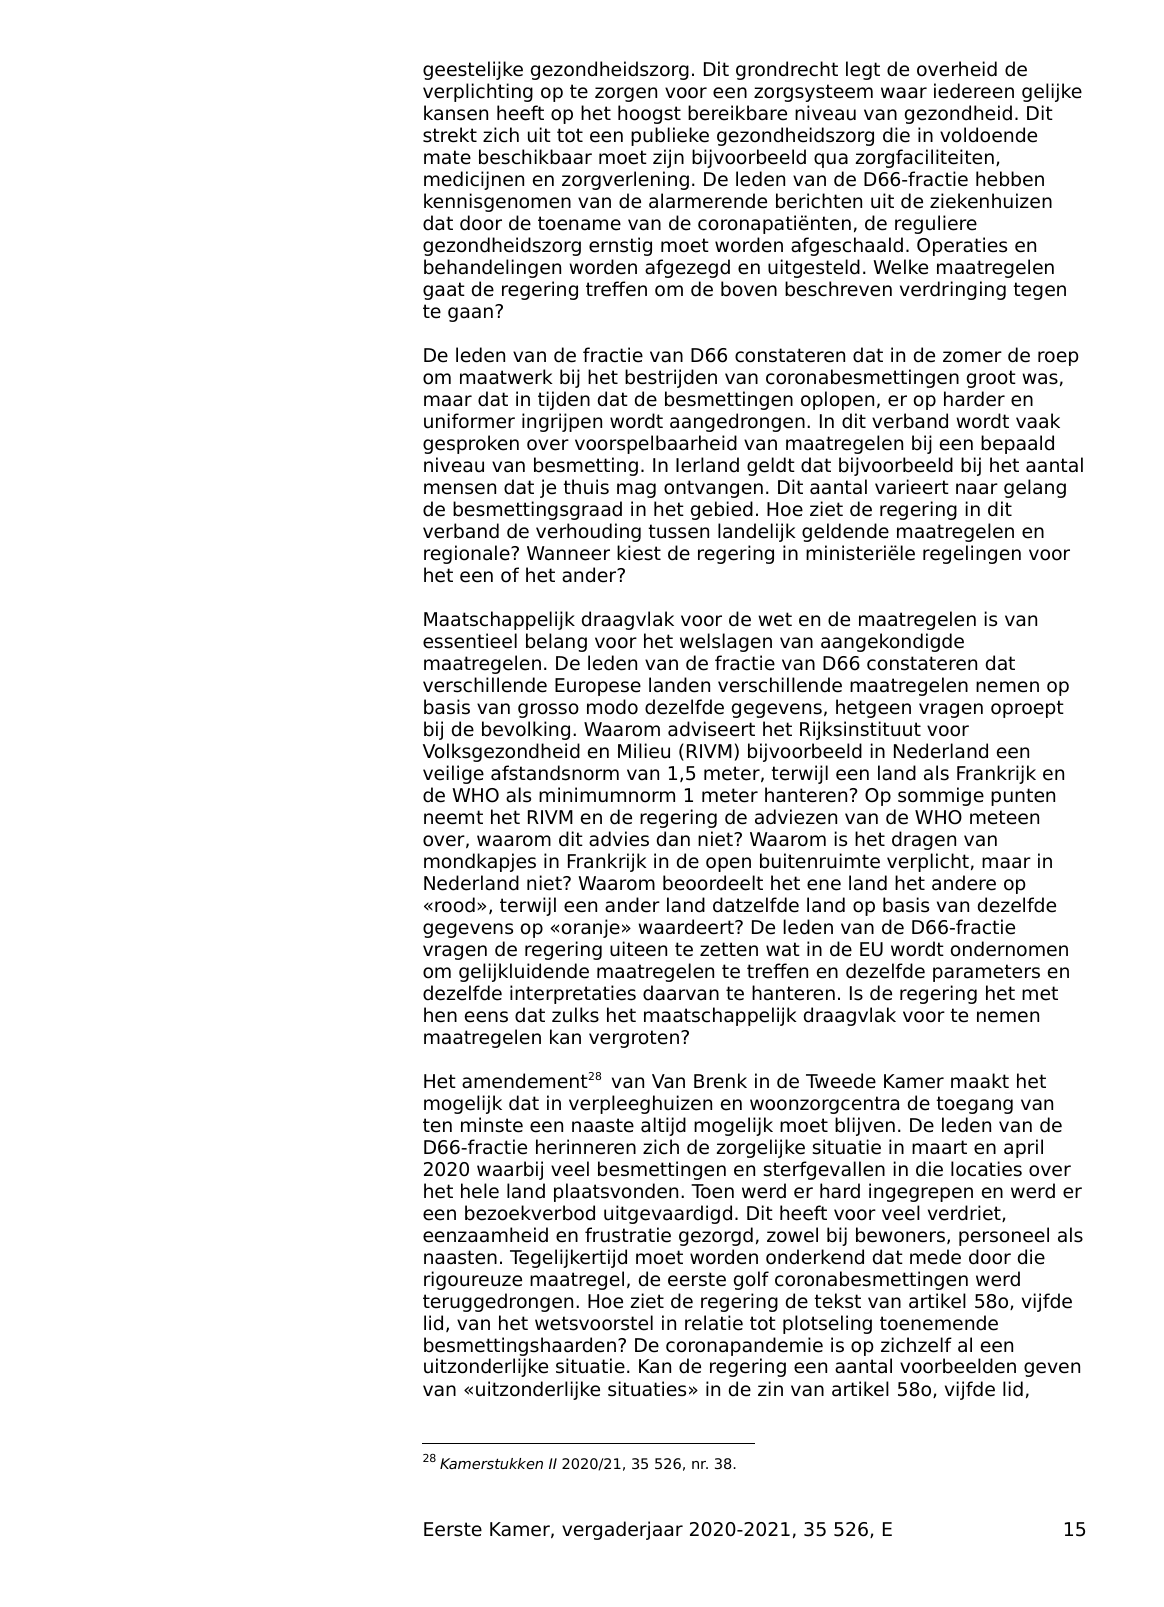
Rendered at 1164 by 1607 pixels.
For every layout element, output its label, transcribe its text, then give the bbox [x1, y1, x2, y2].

text Maatschappelijk draagvlak voor de wet en de maatregelen is van essentieel belang voor het welslagen van aangekondigde maatregelen. De leden van de fractie van D66 constateren dat verschillende Europese landen verschillende maatregelen nemen op basis van grosso modo dezelfde gegevens, hetgeen vragen oproept bij de bevolking. Waarom adviseert het Rijksinstituut voor Volksgezondheid en Milieu (RIVM) bijvoorbeeld in Nederland een veilige afstandsnorm van 1,5 meter, terwijl een land als Frankrijk en de WHO als minimumnorm 1 meter hanteren? Op sommige punten neemt het RIVM en de regering de adviezen van de WHO meteen over, waarom dit advies dan niet? Waarom is het dragen van mondkapjes in Frankrijk in de open buitenruimte verplicht, maar in Nederland niet? Waarom beoordeelt het ene land het andere op «rood», terwijl een ander land datzelfde land op basis van dezelfde gegevens op «oranje» waardeert? De leden van de D66-fractie vragen de regering uiteen te zetten wat in de EU wordt ondernomen om gelijkluidende maatregelen te treffen en dezelfde parameters en dezelfde interpretaties daarvan te hanteren. Is de regering het met hen eens dat zulks het maatschappelijk draagvlak voor te nemen maatregelen kan vergroten? [422, 609, 1087, 1048]
text geestelijke gezondheidszorg. Dit grondrecht legt de overheid de verplichting op te zorgen voor een zorgsysteem waar iedereen gelijke kansen heeft op het hoogst bereikbare niveau van gezondheid. Dit strekt zich uit tot een publieke gezondheidszorg die in voldoende mate beschikbaar moet zijn bijvoorbeeld qua zorgfaciliteiten, medicijnen en zorgverlening. De leden van de D66-fractie hebben kennisgenomen van de alarmerende berichten uit de ziekenhuizen dat door de toename van de coronapatiënten, de reguliere gezondheidszorg ernstig moet worden afgeschaald. Operaties en behandelingen worden afgezegd en uitgesteld. Welke maatregelen gaat de regering treffen om de boven beschreven verdringing tegen te gaan? [422, 59, 1087, 323]
text De leden van de fractie van D66 constateren dat in de zomer de roep om maatwerk bij het bestrijden van coronabesmettingen groot was, maar dat in tijden dat de besmettingen oplopen, er op harder en uniformer ingrijpen wordt aangedrongen. In dit verband wordt vaak gesproken over voorspelbaarheid van maatregelen bij een bepaald niveau van besmetting. In Ierland geldt dat bijvoorbeeld bij het aantal mensen dat je thuis mag ontvangen. Dit aantal varieert naar gelang de besmettingsgraad in het gebied. Hoe ziet de regering in dit verband de verhouding tussen landelijk geldende maatregelen en regionale? Wanneer kiest de regering in ministeriële regelingen voor het een of het ander? [422, 345, 1087, 587]
text Het amendement van Van Brenk in de Tweede Kamer maakt het mogelijk dat in verpleeghuizen en woonzorgcentra de toegang van ten minste een naaste altijd mogelijk moet blijven. De leden van de D66-fractie herinneren zich de zorgelijke situatie in maart en april 2020 waarbij veel besmettingen en sterfgevallen in die locaties over het hele land plaatsvonden. Toen werd er hard ingegrepen en werd er een bezoekverbod uitgevaardigd. Dit heeft voor veel verdriet, eenzaamheid en frustratie gezorgd, zowel bij bewoners, personeel als naasten. Tegelijkertijd moet worden onderkend dat mede door die rigoureuze maatregel, de eerste golf coronabesmettingen werd teruggedrongen. Hoe ziet de regering de tekst van artikel 58o, vijfde lid, van het wetsvoorstel in relatie tot plotseling toenemende besmettingshaarden? De coronapandemie is op zichzelf al een uitzonderlijke situatie. Kan de regering een aantal voorbeelden geven van «uitzonderlijke situaties» in de zin van artikel 58o, vijfde lid, [422, 1071, 1087, 1400]
text Kamerstukken II 2020/21, 35 526, nr. 38. [422, 1452, 1087, 1474]
